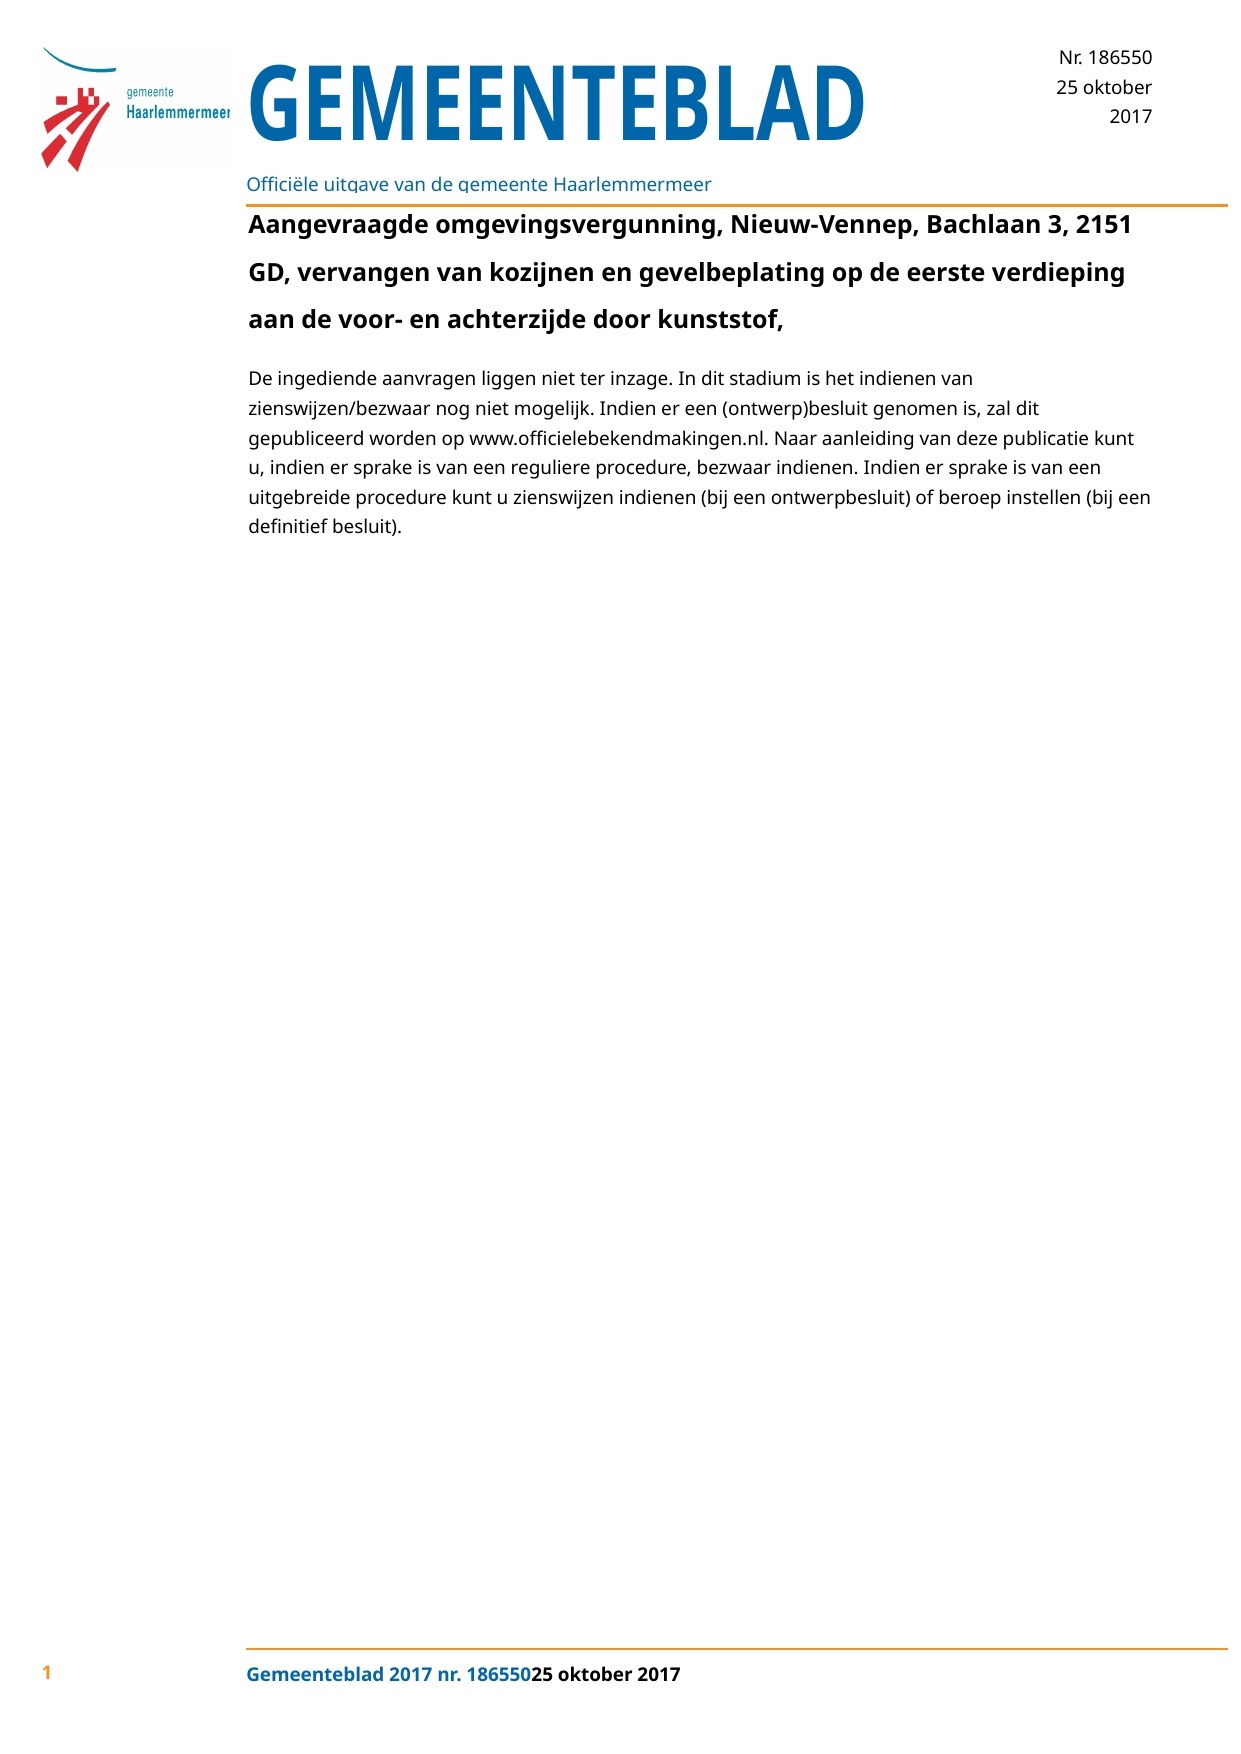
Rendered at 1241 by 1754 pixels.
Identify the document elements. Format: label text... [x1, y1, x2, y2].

text Aangevraagde omgevingsvergunning, Nieuw-Vennep, Bachlaan 3, 2151 GD, vervangen van kozijnen en gevelbeplating op de eerste verdieping aan de voor- en achterzijde door kunststof, [248, 207, 1152, 336]
text De ingediende aanvragen liggen niet ter inzage. In dit stadium is het indienen van zienswijzen/bezwaar nog niet mogelijk. Indien er een (ontwerp)besluit genomen is, zal dit gepubliceerd worden op www.officielebekendmakingen.nl. Naar aanleiding van deze publicatie kunt u, indien er sprake is van een reguliere procedure, bezwaar indienen. Indien er sprake is van een uitgebreide procedure kunt u zienswijzen indienen (bij een ontwerpbesluit) of beroep instellen (bij een definitief besluit). [248, 366, 1152, 539]
picture [41, 47, 231, 172]
